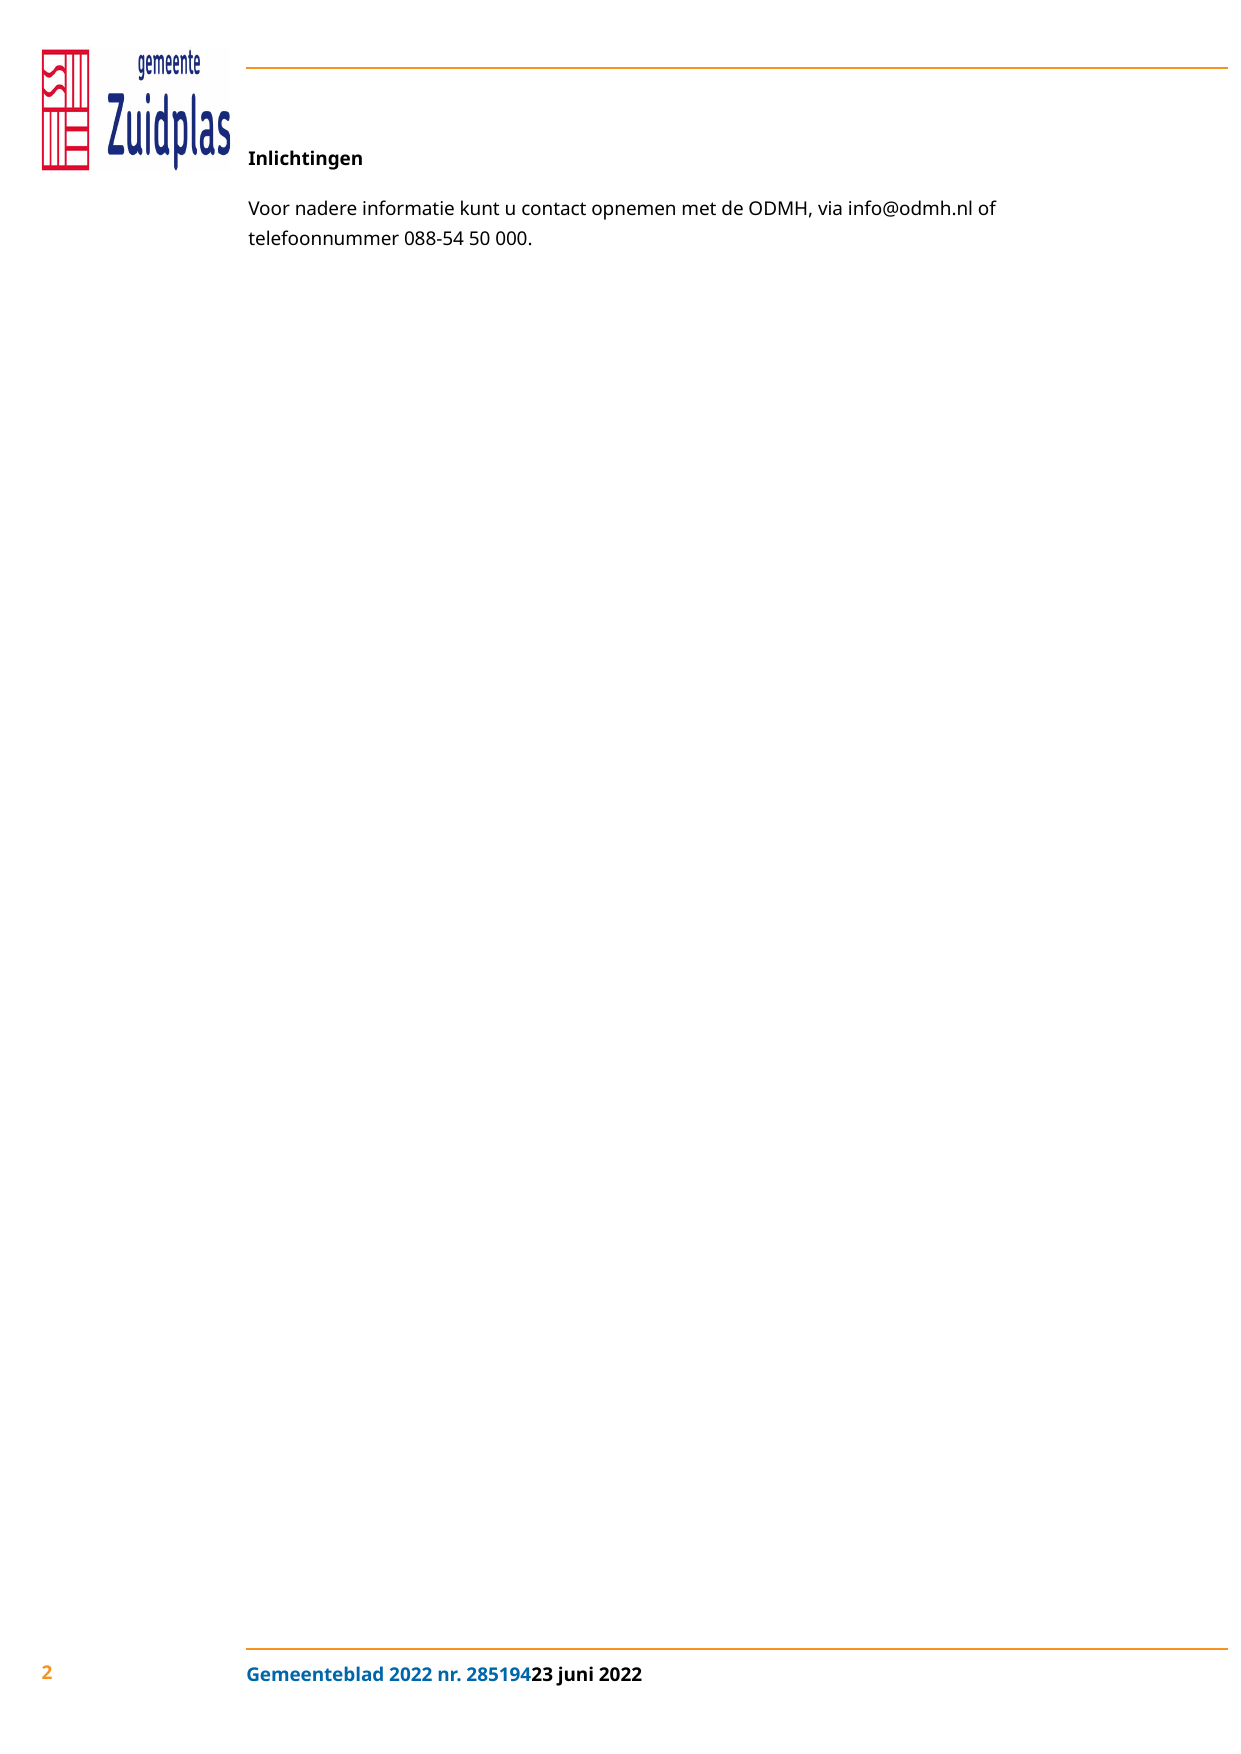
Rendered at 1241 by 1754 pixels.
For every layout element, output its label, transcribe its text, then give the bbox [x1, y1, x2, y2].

text Voor nadere informatie kunt u contact opnemen met de ODMH, via info@odmh.nl of telefoonnummer 088-54 50 000. [248, 196, 1152, 251]
text Inlichtingen [248, 145, 1152, 171]
picture [41, 47, 231, 172]
